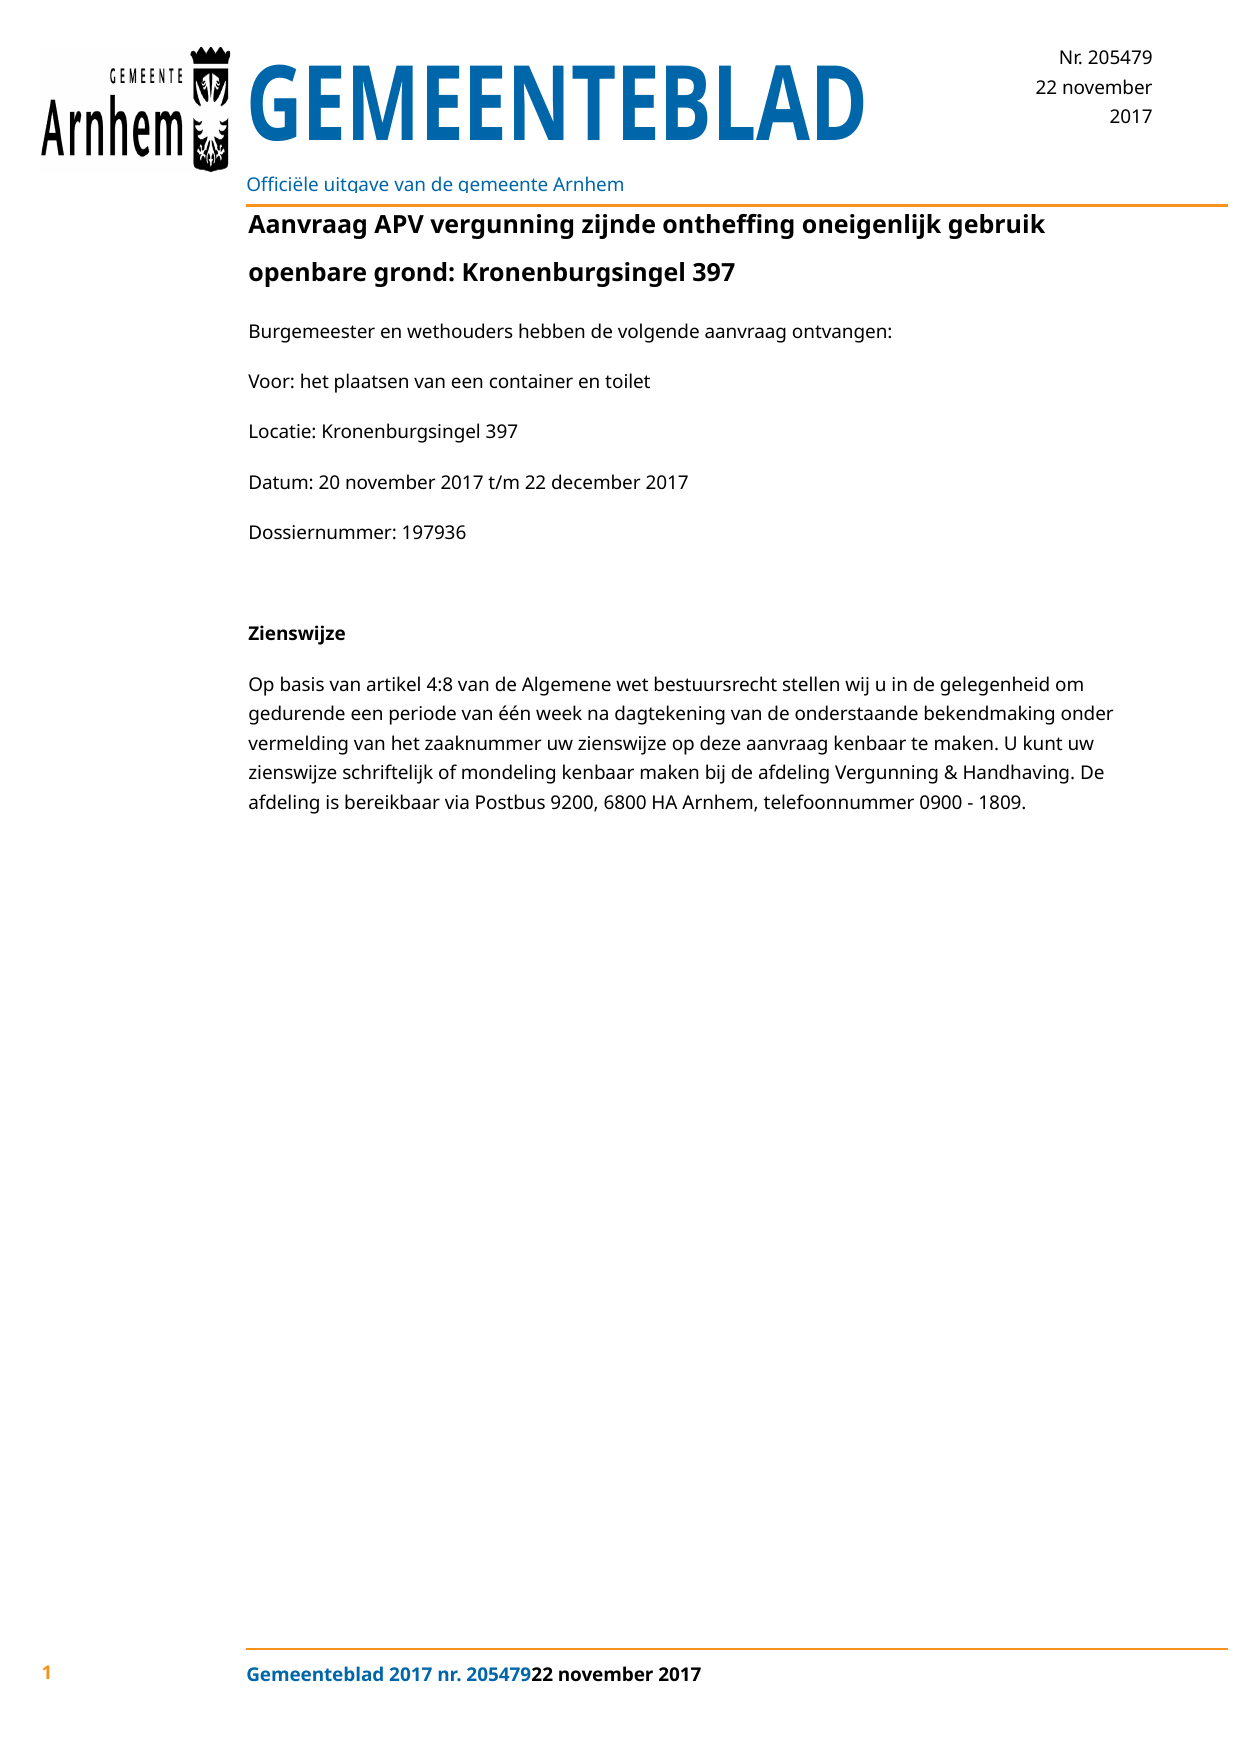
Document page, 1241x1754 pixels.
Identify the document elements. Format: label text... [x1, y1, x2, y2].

text Zienswijze [248, 620, 1152, 646]
text Op basis van artikel 4:8 van de Algemene wet bestuursrecht stellen wij u in de gelegenheid om gedurende een periode van één week na dagtekening van de onderstaande bekendmaking onder vermelding van het zaaknummer uw zienswijze op deze aanvraag kenbaar te maken. U kunt uw zienswijze schriftelijk of mondeling kenbaar maken bij de afdeling Vergunning & Handhaving. De afdeling is bereikbaar via Postbus 9200, 6800 HA Arnhem, telefoonnummer 0900 - 1809. [248, 671, 1152, 815]
text Datum: 20 november 2017 t/m 22 december 2017 [248, 469, 1152, 495]
picture [41, 47, 231, 172]
text Burgemeester en wethouders hebben de volgende aanvraag ontvangen: [248, 318, 1152, 344]
text Dossiernummer: 197936 [248, 519, 1152, 545]
text Locatie: Kronenburgsingel 397 [248, 419, 1152, 444]
text Voor: het plaatsen van een container en toilet [248, 368, 1152, 394]
text Aanvraag APV vergunning zijnde ontheffing oneigenlijk gebruik openbare grond: Kronenburgsingel 397 [248, 207, 1152, 288]
